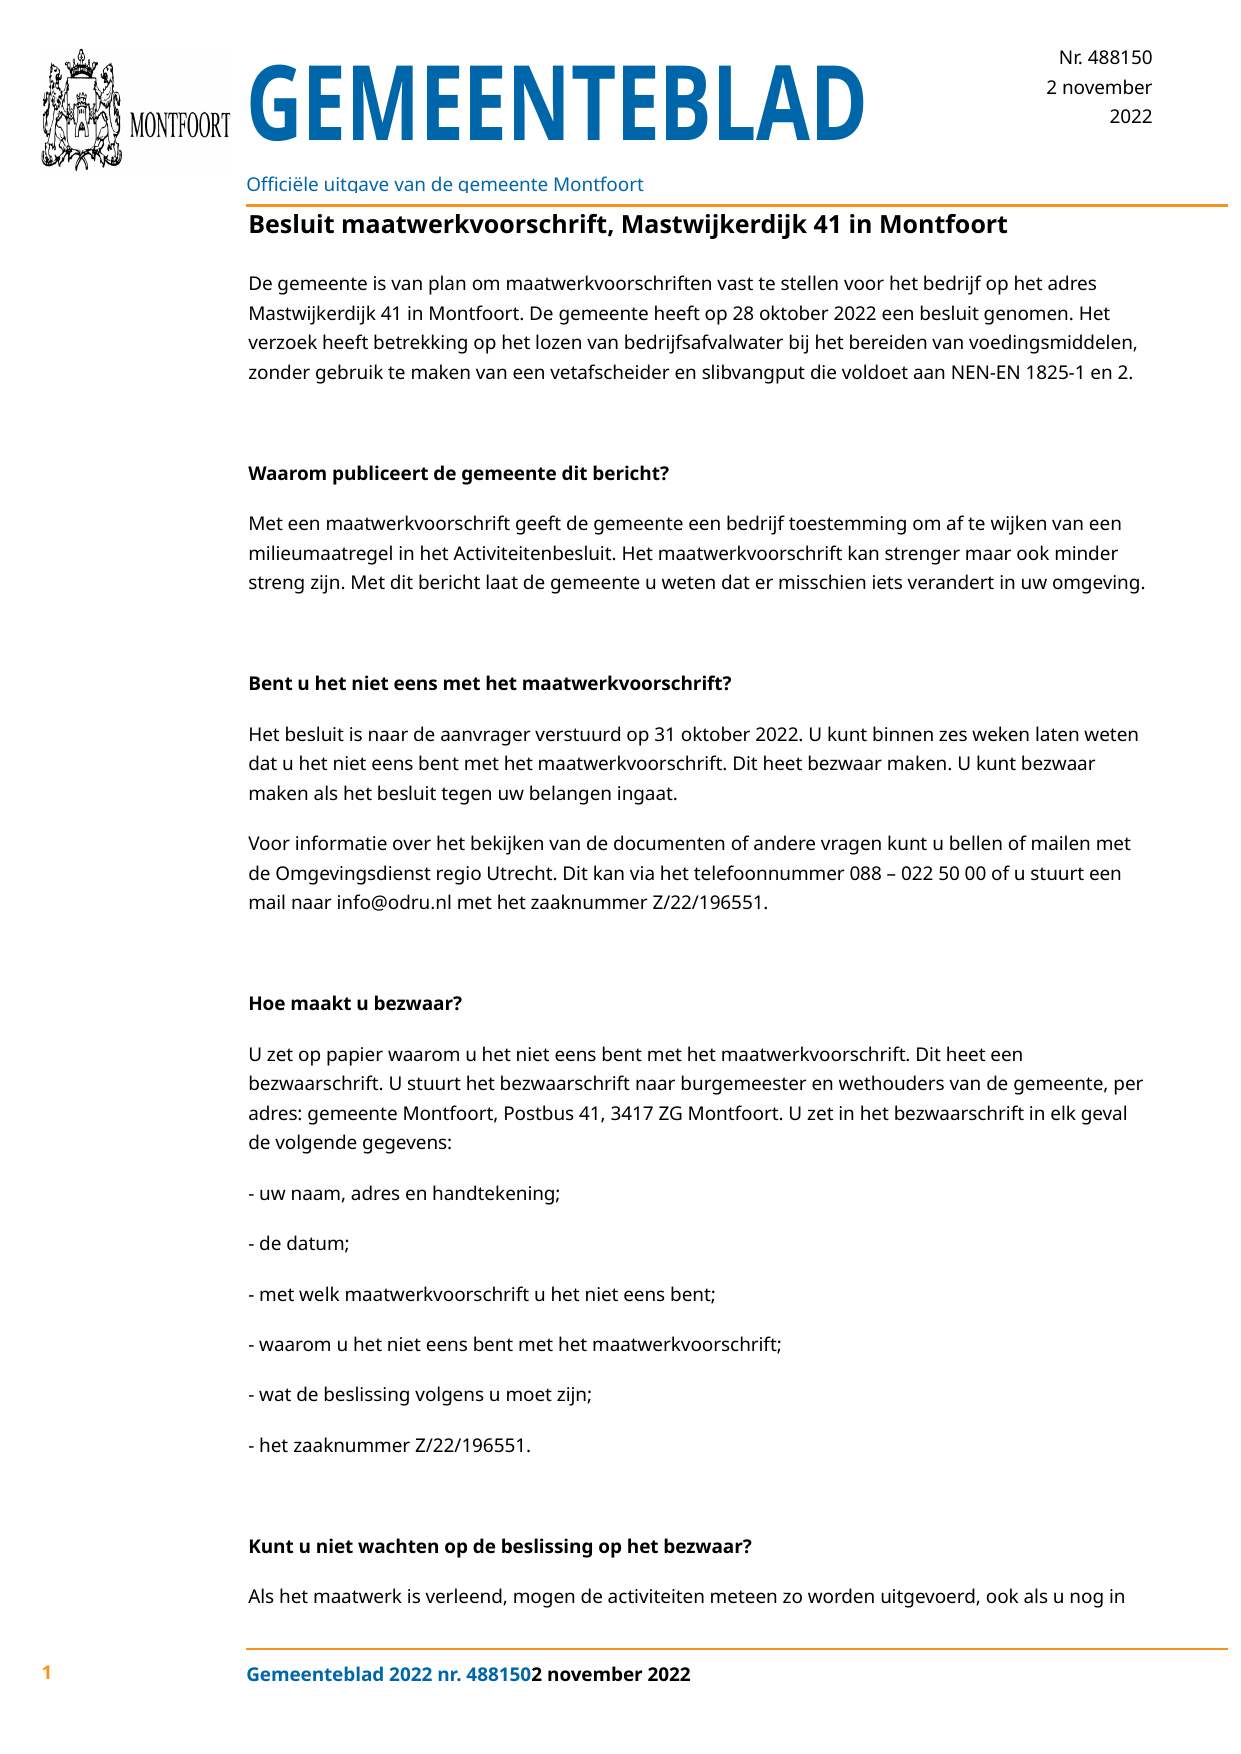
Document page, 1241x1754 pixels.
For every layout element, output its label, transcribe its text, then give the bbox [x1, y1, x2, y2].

text - waarom u het niet eens bent met het maatwerkvoorschrift; [248, 1331, 1152, 1357]
picture [41, 47, 231, 172]
text Kunt u niet wachten op de beslissing op het bezwaar? [248, 1533, 1152, 1558]
text Hoe maakt u bezwaar? [248, 990, 1152, 1016]
text Als het maatwerk is verleend, mogen de activiteiten meteen zo worden uitgevoerd, ook als u nog in [248, 1583, 1152, 1609]
text - de datum; [248, 1230, 1152, 1256]
text Waarom publiceert de gemeente dit bericht? [248, 460, 1152, 486]
text U zet op papier waarom u het niet eens bent met het maatwerkvoorschrift. Dit heet een bezwaarschrift. U stuurt het bezwaarschrift naar burgemeester en wethouders van de gemeente, per adres: gemeente Montfoort, Postbus 41, 3417 ZG Montfoort. U zet in het bezwaarschrift in elk geval de volgende gegevens: [248, 1041, 1152, 1155]
text Besluit maatwerkvoorschrift, Mastwijkerdijk 41 in Montfoort [248, 207, 1152, 241]
text Voor informatie over het bekijken van de documenten of andere vragen kunt u bellen of mailen met de Omgevingsdienst regio Utrecht. Dit kan via het telefoonnummer 088 – 022 50 00 of u stuurt een mail naar info@odru.nl met het zaaknummer Z/22/196551. [248, 830, 1152, 915]
text - uw naam, adres en handtekening; [248, 1180, 1152, 1206]
text - met welk maatwerkvoorschrift u het niet eens bent; [248, 1281, 1152, 1306]
text Bent u het niet eens met het maatwerkvoorschrift? [248, 670, 1152, 696]
text De gemeente is van plan om maatwerkvoorschriften vast te stellen voor het bedrijf op het adres Mastwijkerdijk 41 in Montfoort. De gemeente heeft op 28 oktober 2022 een besluit genomen. Het verzoek heeft betrekking op het lozen van bedrijfsafvalwater bij het bereiden van voedingsmiddelen, zonder gebruik te maken van een vetafscheider en slibvangput die voldoet aan NEN-EN 1825-1 en 2. [248, 270, 1152, 385]
text Met een maatwerkvoorschrift geeft de gemeente een bedrijf toestemming om af te wijken van een milieumaatregel in het Activiteitenbesluit. Het maatwerkvoorschrift kan strenger maar ook minder streng zijn. Met dit bericht laat de gemeente u weten dat er misschien iets verandert in uw omgeving. [248, 510, 1152, 595]
text - wat de beslissing volgens u moet zijn; [248, 1382, 1152, 1407]
text Het besluit is naar de aanvrager verstuurd op 31 oktober 2022. U kunt binnen zes weken laten weten dat u het niet eens bent met het maatwerkvoorschrift. Dit heet bezwaar maken. U kunt bezwaar maken als het besluit tegen uw belangen ingaat. [248, 721, 1152, 806]
text - het zaaknummer Z/22/196551. [248, 1432, 1152, 1458]
